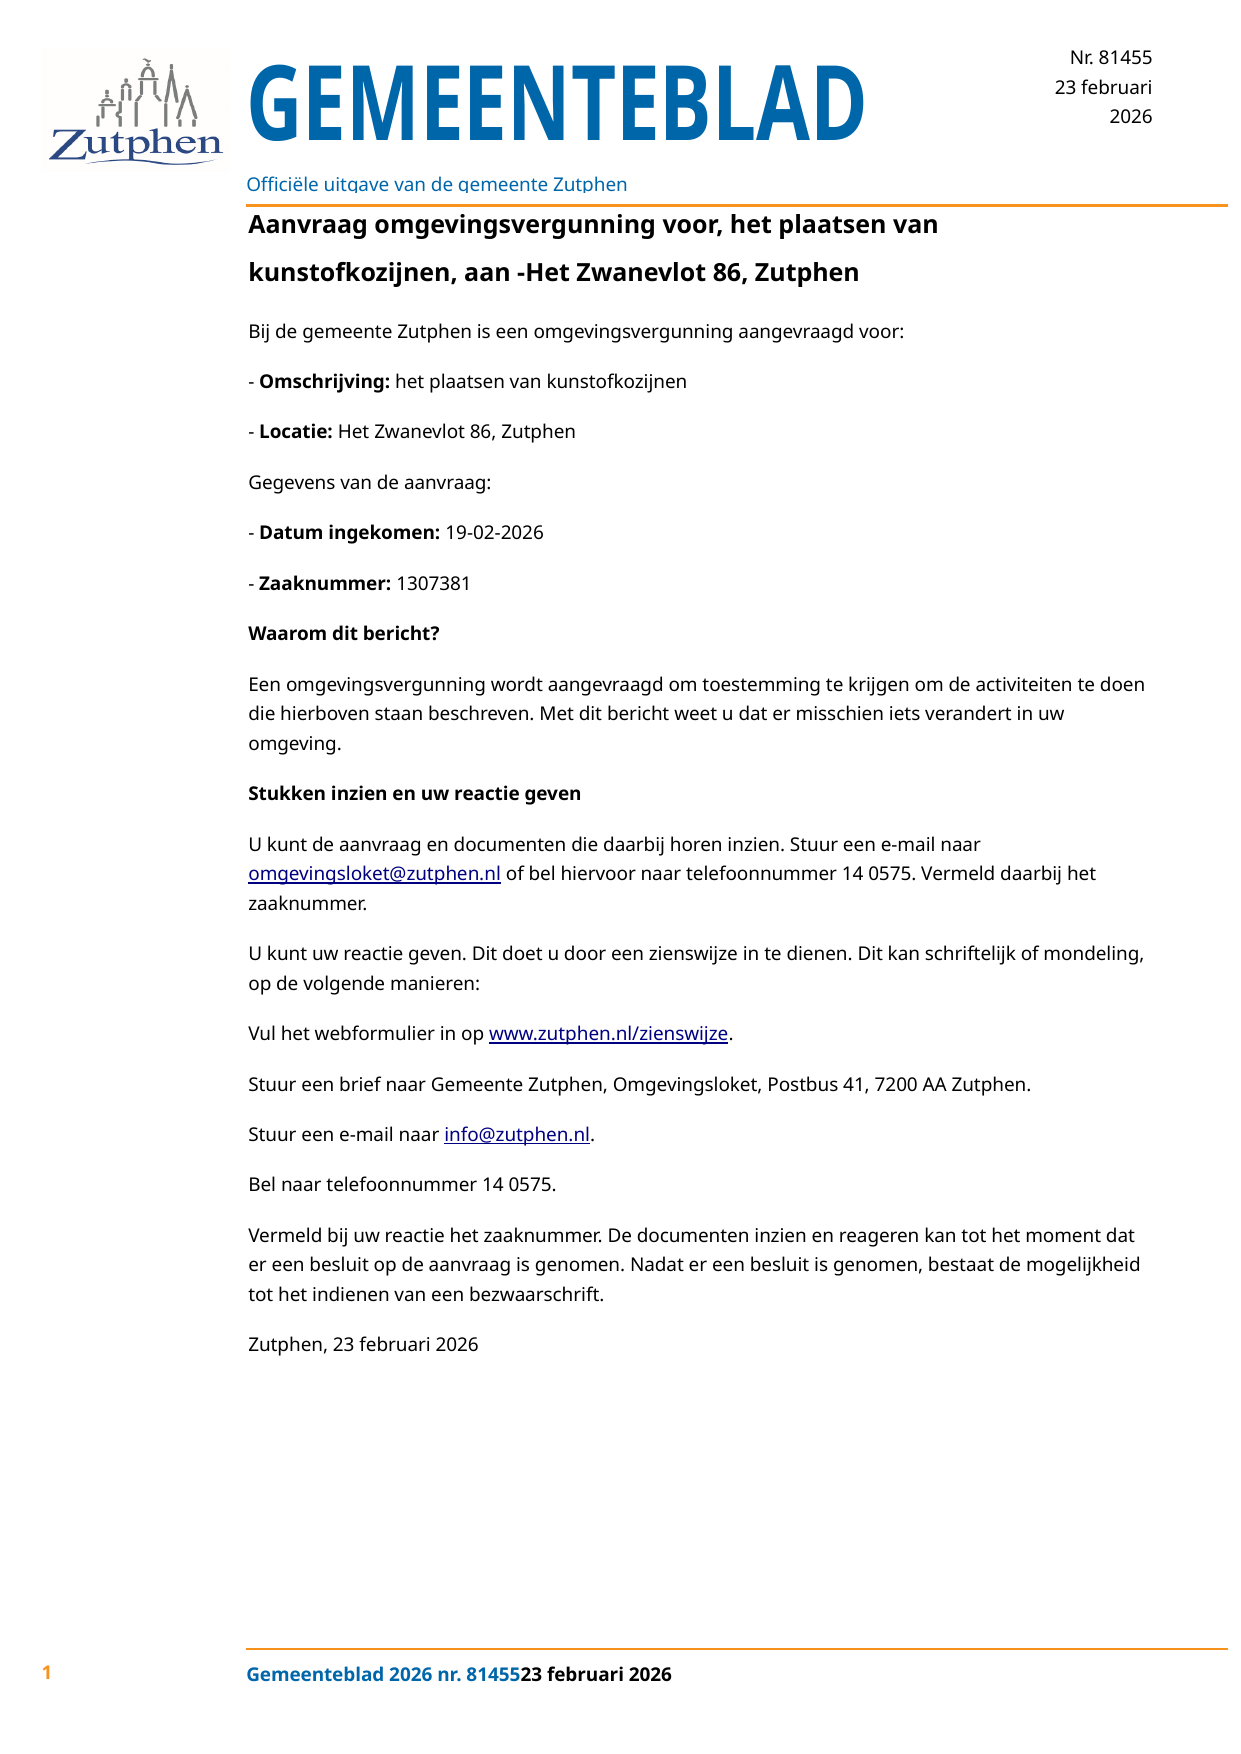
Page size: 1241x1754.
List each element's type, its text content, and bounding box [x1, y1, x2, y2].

text - Omschrijving: het plaatsen van kunstofkozijnen [248, 368, 1152, 394]
text - Locatie: Het Zwanevlot 86, Zutphen [248, 419, 1152, 444]
text Zutphen, 23 februari 2026 [248, 1332, 1152, 1357]
text Een omgevingsvergunning wordt aangevraagd om toestemming te krijgen om de activiteiten te doen die hierboven staan beschreven. Met dit bericht weet u dat er misschien iets verandert in uw omgeving. [248, 671, 1152, 756]
text Stuur een e-mail naar info@zutphen.nl. [248, 1121, 1152, 1147]
text Waarom dit bericht? [248, 620, 1152, 646]
text Stuur een brief naar Gemeente Zutphen, Omgevingsloket, Postbus 41, 7200 AA Zutphen. [248, 1071, 1152, 1097]
text Gegevens van de aanvraag: [248, 469, 1152, 495]
text - Datum ingekomen: 19-02-2026 [248, 519, 1152, 545]
text Vermeld bij uw reactie het zaaknummer. De documenten inzien en reageren kan tot het moment dat er een besluit op de aanvraag is genomen. Nadat er een besluit is genomen, bestaat de mogelijkheid tot het indienen van een bezwaarschrift. [248, 1222, 1152, 1307]
text U kunt de aanvraag en documenten die daarbij horen inzien. Stuur een e-mail naar omgevingsloket@zutphen.nl of bel hiervoor naar telefoonnummer 14 0575. Vermeld daarbij het zaaknummer. [248, 831, 1152, 916]
text - Zaaknummer: 1307381 [248, 570, 1152, 596]
text U kunt uw reactie geven. Dit doet u door een zienswijze in te dienen. Dit kan schriftelijk of mondeling, op de volgende manieren: [248, 940, 1152, 996]
text Bel naar telefoonnummer 14 0575. [248, 1172, 1152, 1197]
text Vul het webformulier in op www.zutphen.nl/zienswijze. [248, 1020, 1152, 1046]
text Aanvraag omgevingsvergunning voor, het plaatsen van kunstofkozijnen, aan -Het Zwanevlot 86, Zutphen [248, 207, 1152, 288]
text Bij de gemeente Zutphen is een omgevingsvergunning aangevraagd voor: [248, 318, 1152, 344]
text Stukken inzien en uw reactie geven [248, 780, 1152, 806]
picture [41, 47, 231, 172]
